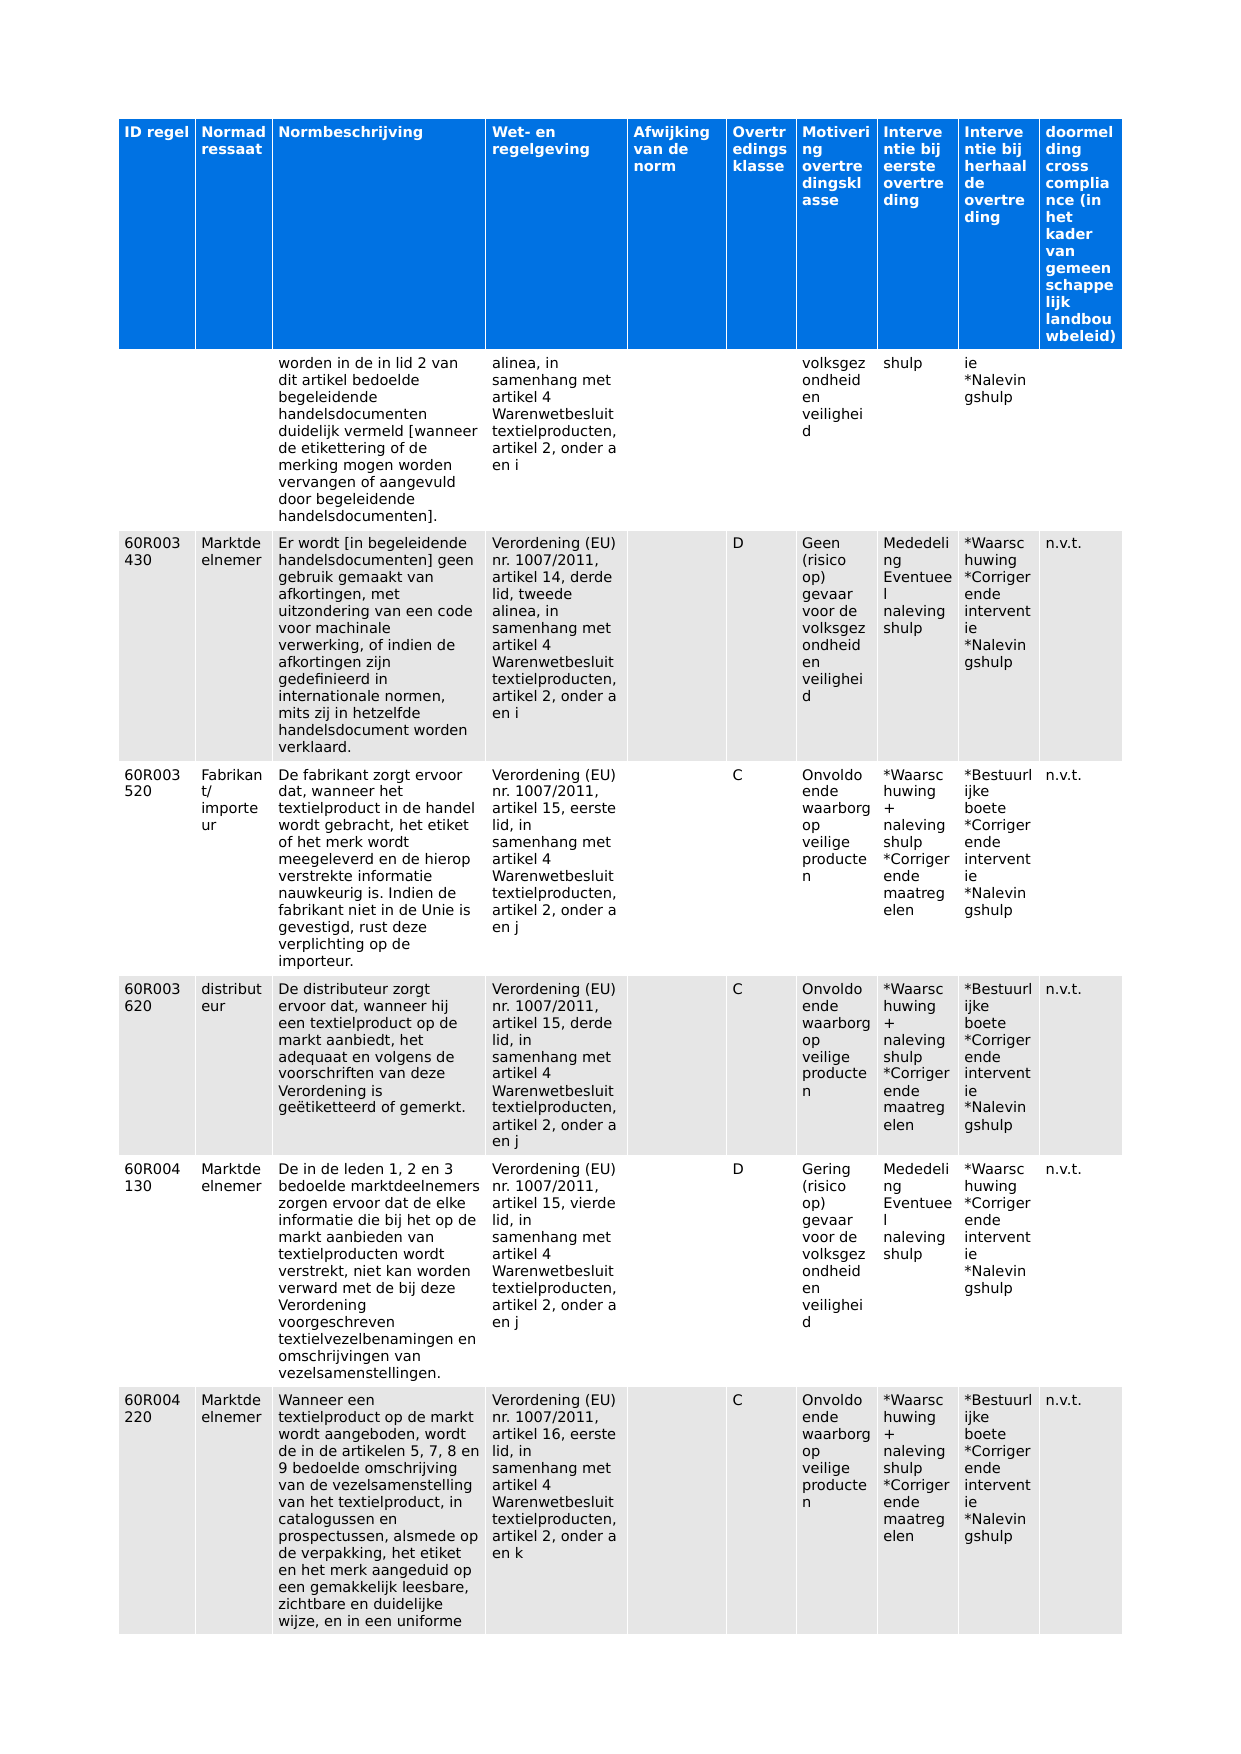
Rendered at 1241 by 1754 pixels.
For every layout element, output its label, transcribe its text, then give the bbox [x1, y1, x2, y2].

table_cell *Bestuurlijke boete *Corrigerende interventie *Nalevingshulp [959, 762, 1039, 975]
table_cell [628, 1387, 726, 1634]
table_cell Verordening (EU) nr. 1007/2011, artikel 15, derde lid, in samenhang met artikel 4 Warenwetbesluit textielproducten, artikel 2, onder a en j [486, 976, 627, 1155]
table_cell Marktdeelnemer [196, 1387, 272, 1634]
table_cell [1040, 350, 1122, 529]
table_cell D [727, 531, 796, 761]
table_header Normbeschrijving [273, 119, 485, 349]
table_cell Marktdeelnemer [196, 1156, 272, 1386]
table_header Afwijking van de norm [628, 119, 726, 349]
table_cell ie *Nalevingshulp [959, 350, 1039, 529]
table_cell n.v.t. [1040, 531, 1122, 761]
table_cell *Waarschuwing + nalevingshulp *Corrigerende maatregelen [878, 762, 958, 975]
table_cell *Waarschuwing *Corrigerende interventie *Nalevingshulp [959, 1156, 1039, 1386]
table_cell alinea, in samenhang met artikel 4 Warenwetbesluit textielproducten, artikel 2, onder a en i [486, 350, 627, 529]
table_cell Onvoldoende waarborg op veilige producten [797, 1387, 877, 1634]
table_cell De in de leden 1, 2 en 3 bedoelde marktdeelnemers zorgen ervoor dat de elke informatie die bij het op de markt aanbieden van textielproducten wordt verstrekt, niet kan worden verward met de bij deze Verordening voorgeschreven textielvezelbenamingen en omschrijvingen van vezelsamenstellingen. [273, 1156, 485, 1386]
table_cell Onvoldoende waarborg op veilige producten [797, 762, 877, 975]
table_cell Onvoldoende waarborg op veilige producten [797, 976, 877, 1155]
table_cell C [727, 976, 796, 1155]
table_cell n.v.t. [1040, 1387, 1122, 1634]
table_cell [628, 350, 726, 529]
table_cell Marktdeelnemer [196, 531, 272, 761]
table_cell n.v.t. [1040, 1156, 1122, 1386]
table_cell volksgezondheid en veiligheid [797, 350, 877, 529]
table_cell *Waarschuwing *Corrigerende interventie *Nalevingshulp [959, 531, 1039, 761]
table_cell Mededeling Eventueel nalevingshulp [878, 531, 958, 761]
table_cell Verordening (EU) nr. 1007/2011, artikel 15, vierde lid, in samenhang met artikel 4 Warenwetbesluit textielproducten, artikel 2, onder a en j [486, 1156, 627, 1386]
table_cell [196, 350, 272, 529]
table_cell C [727, 762, 796, 975]
table_cell 60R003520 [119, 762, 195, 975]
table_cell distributeur [196, 976, 272, 1155]
table_cell *Bestuurlijke boete *Corrigerende interventie *Nalevingshulp [959, 976, 1039, 1155]
table_cell [628, 762, 726, 975]
table_header Wet- en regelgeving [486, 119, 627, 349]
table_header Overtredingsklasse [727, 119, 796, 349]
table_header Interventie bij eerste overtreding [878, 119, 958, 349]
table_header Motivering overtredingsklasse [797, 119, 877, 349]
table_header ID regel [119, 119, 195, 349]
table_cell De distributeur zorgt ervoor dat, wanneer hij een textielproduct op de markt aanbiedt, het adequaat en volgens de voorschriften van deze Verordening is geëtiketteerd of gemerkt. [273, 976, 485, 1155]
table_cell Verordening (EU) nr. 1007/2011, artikel 16, eerste lid, in samenhang met artikel 4 Warenwetbesluit textielproducten, artikel 2, onder a en k [486, 1387, 627, 1634]
table_cell [727, 350, 796, 529]
table_cell 60R004130 [119, 1156, 195, 1386]
table_cell 60R003620 [119, 976, 195, 1155]
table_cell [628, 531, 726, 761]
table_cell shulp [878, 350, 958, 529]
table_header Interventie bij herhaalde overtreding [959, 119, 1039, 349]
table_cell Er wordt [in begeleidende handelsdocumenten] geen gebruik gemaakt van afkortingen, met uitzondering van een code voor machinale verwerking, of indien de afkortingen zijn gedefinieerd in internationale normen, mits zij in hetzelfde handelsdocument worden verklaard. [273, 531, 485, 761]
table_cell De fabrikant zorgt ervoor dat, wanneer het textielproduct in de handel wordt gebracht, het etiket of het merk wordt meegeleverd en de hierop verstrekte informatie nauwkeurig is. Indien de fabrikant niet in de Unie is gevestigd, rust deze verplichting op de importeur. [273, 762, 485, 975]
table_cell worden in de in lid 2 van dit artikel bedoelde begeleidende handelsdocumenten duidelijk vermeld [wanneer de etikettering of de merking mogen worden vervangen of aangevuld door begeleidende handelsdocumenten]. [273, 350, 485, 529]
table_cell Verordening (EU) nr. 1007/2011, artikel 15, eerste lid, in samenhang met artikel 4 Warenwetbesluit textielproducten, artikel 2, onder a en j [486, 762, 627, 975]
table_cell [628, 976, 726, 1155]
table_cell *Waarschuwing + nalevingshulp *Corrigerende maatregelen [878, 976, 958, 1155]
table_cell *Bestuurlijke boete *Corrigerende interventie *Nalevingshulp [959, 1387, 1039, 1634]
table_cell Mededeling Eventueel nalevingshulp [878, 1156, 958, 1386]
table_cell Geen (risico op) gevaar voor de volksgezondheid en veiligheid [797, 531, 877, 761]
table_cell Fabrikant/importeur [196, 762, 272, 975]
table_cell Wanneer een textielproduct op de markt wordt aangeboden, wordt de in de artikelen 5, 7, 8 en 9 bedoelde omschrijving van de vezelsamenstelling van het textielproduct, in catalogussen en prospectussen, alsmede op de verpakking, het etiket en het merk aangeduid op een gemakkelijk leesbare, zichtbare en duidelijke wijze, en in een uniforme [273, 1387, 485, 1634]
table_cell n.v.t. [1040, 976, 1122, 1155]
table_cell [119, 350, 195, 529]
table_header Normadressaat [196, 119, 272, 349]
table_header doormelding cross compliance (in het kader van gemeenschappelijk landbouwbeleid) [1040, 119, 1122, 349]
table_cell n.v.t. [1040, 762, 1122, 975]
table_cell Gering (risico op) gevaar voor de volksgezondheid en veiligheid [797, 1156, 877, 1386]
table_cell *Waarschuwing + nalevingshulp *Corrigerende maatregelen [878, 1387, 958, 1634]
table_cell D [727, 1156, 796, 1386]
table_cell [628, 1156, 726, 1386]
table_cell C [727, 1387, 796, 1634]
table_cell Verordening (EU) nr. 1007/2011, artikel 14, derde lid, tweede alinea, in samenhang met artikel 4 Warenwetbesluit textielproducten, artikel 2, onder a en i [486, 531, 627, 761]
table_cell 60R003430 [119, 531, 195, 761]
table_cell 60R004220 [119, 1387, 195, 1634]
